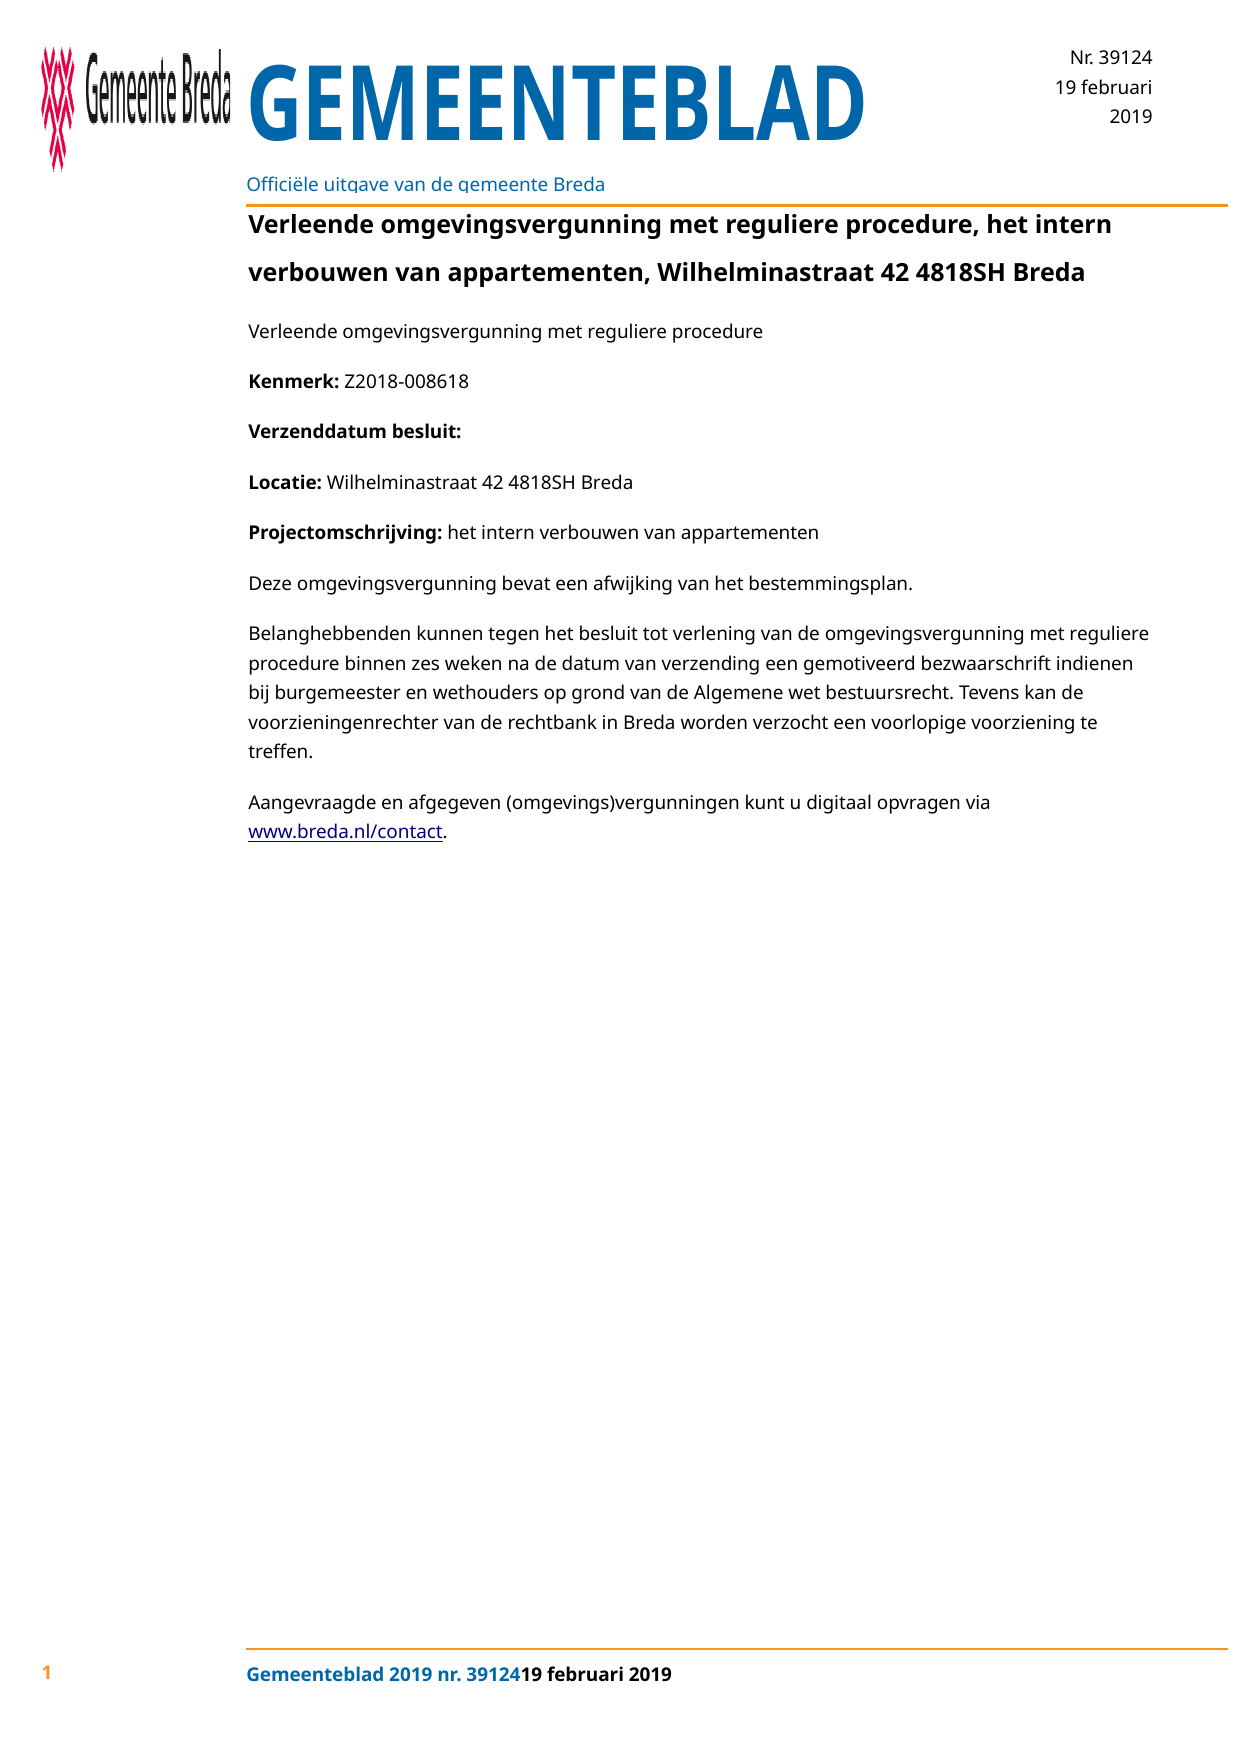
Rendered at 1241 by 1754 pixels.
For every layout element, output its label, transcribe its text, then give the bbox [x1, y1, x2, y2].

text Kenmerk: Z2018-008618 [248, 368, 1152, 394]
text Deze omgevingsvergunning bevat een afwijking van het bestemmingsplan. [248, 570, 1152, 596]
text Locatie: Wilhelminastraat 42 4818SH Breda [248, 469, 1152, 495]
text Aangevraagde en afgegeven (omgevings)vergunningen kunt u digitaal opvragen via www.breda.nl/contact. [248, 789, 1152, 844]
text Belanghebbenden kunnen tegen het besluit tot verlening van de omgevingsvergunning met reguliere procedure binnen zes weken na de datum van verzending een gemotiveerd bezwaarschrift indienen bij burgemeester en wethouders op grond van de Algemene wet bestuursrecht. Tevens kan de voorzieningenrechter van de rechtbank in Breda worden verzocht een voorlopige voorziening te treffen. [248, 620, 1152, 764]
text Verleende omgevingsvergunning met reguliere procedure [248, 318, 1152, 344]
text Verleende omgevingsvergunning met reguliere procedure, het intern verbouwen van appartementen, Wilhelminastraat 42 4818SH Breda [248, 207, 1152, 288]
picture [41, 47, 231, 172]
text Projectomschrijving: het intern verbouwen van appartementen [248, 519, 1152, 545]
text Verzenddatum besluit: [248, 419, 1152, 444]
